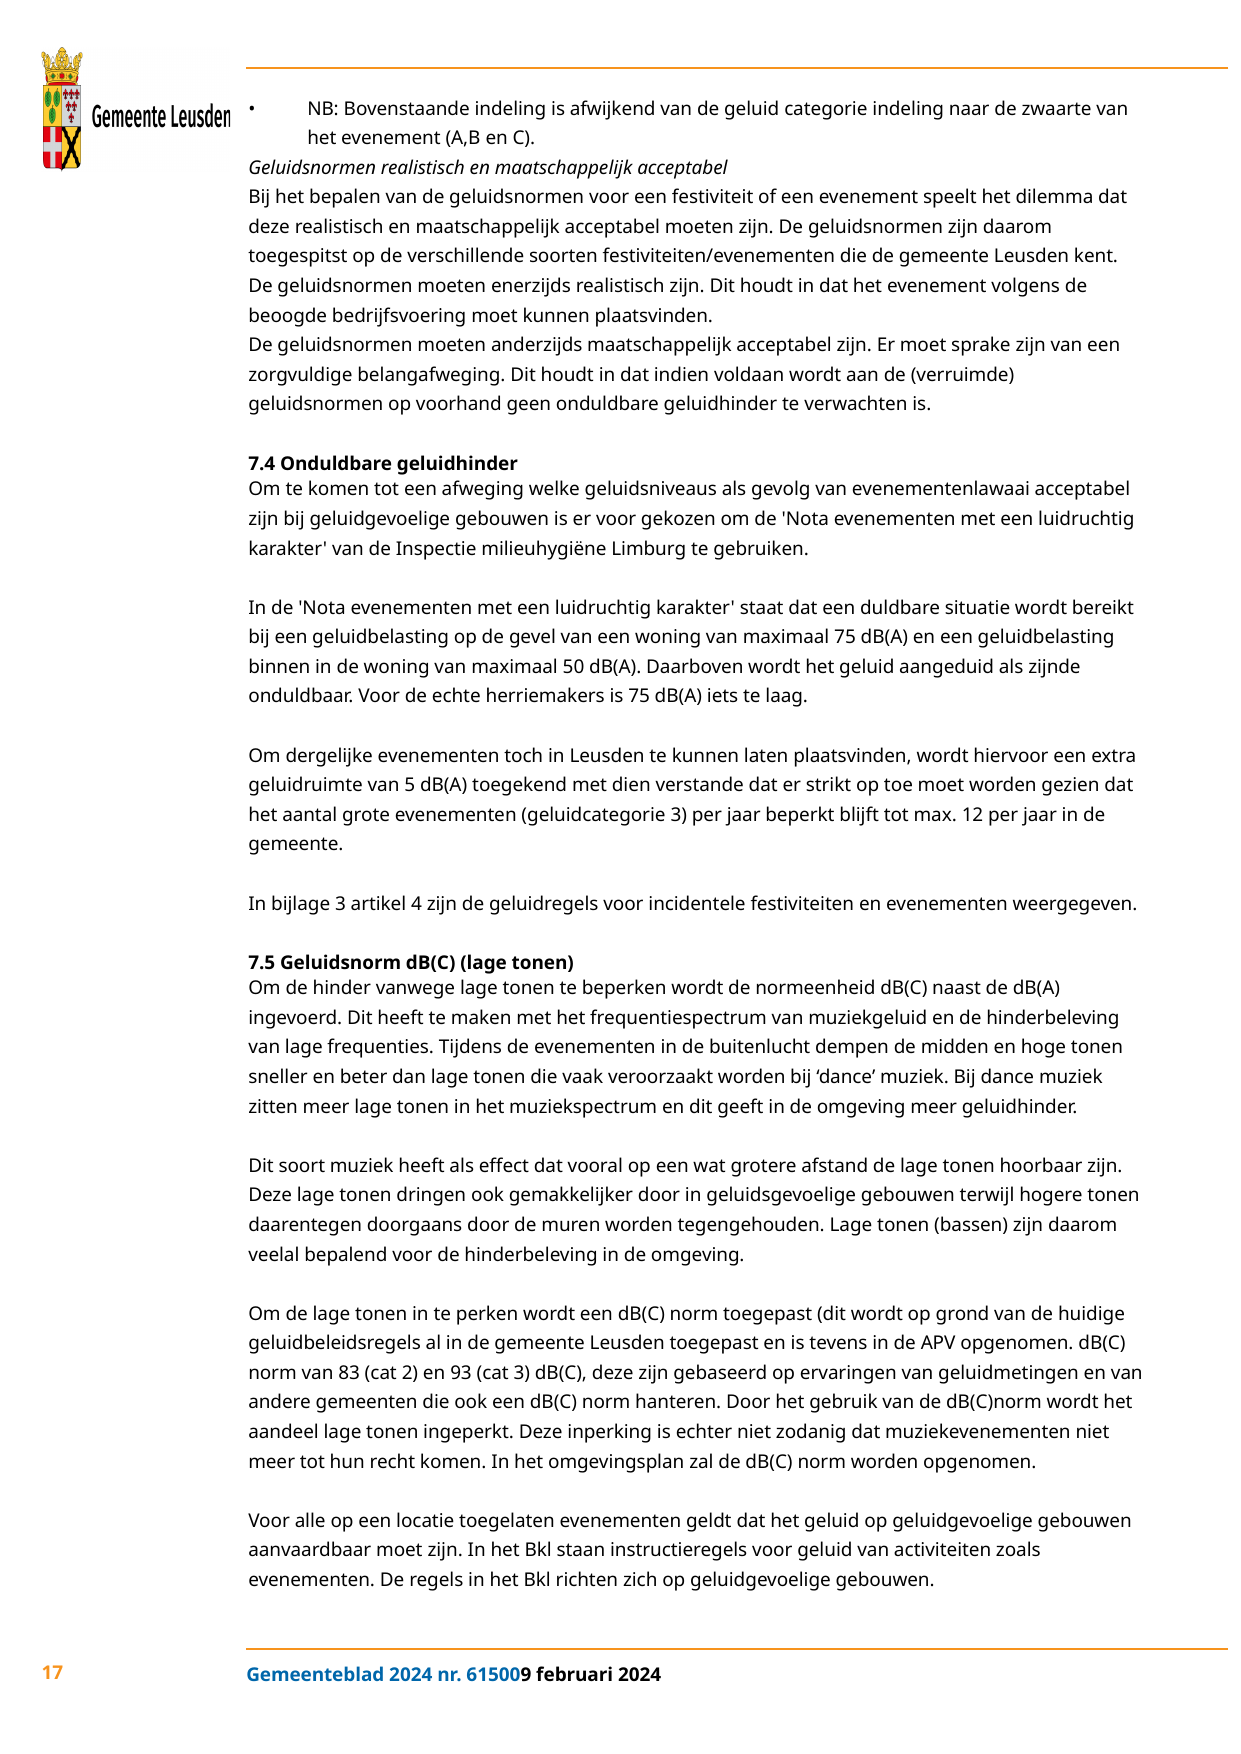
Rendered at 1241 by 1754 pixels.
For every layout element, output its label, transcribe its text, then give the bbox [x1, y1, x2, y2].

text 7.5 Geluidsnorm dB(C) (lage tonen) [248, 949, 1152, 974]
text De geluidsnormen moeten enerzijds realistisch zijn. Dit houdt in dat het evenement volgens de beoogde bedrijfsvoering moet kunnen plaatsvinden. [248, 272, 1152, 328]
text In de 'Nota evenementen met een luidruchtig karakter' staat dat een duldbare situatie wordt bereikt bij een geluidbelasting op de gevel van een woning van maximaal 75 dB(A) en een geluidbelasting binnen in de woning van maximaal 50 dB(A). Daarboven wordt het geluid aangeduid als zijnde onduldbaar. Voor de echte herriemakers is 75 dB(A) iets te laag. [248, 594, 1152, 708]
text Om te komen tot een afweging welke geluidsniveaus als gevolg van evenementenlawaai acceptabel zijn bij geluidgevoelige gebouwen is er voor gekozen om de 'Nota evenementen met een luidruchtig karakter' van de Inspectie milieuhygiëne Limburg te gebruiken. [248, 476, 1152, 560]
text In bijlage 3 artikel 4 zijn de geluidregels voor incidentele festiviteiten en evenementen weergegeven. [248, 890, 1152, 915]
text Om dergelijke evenementen toch in Leusden te kunnen laten plaatsvinden, wordt hiervoor een extra geluidruimte van 5 dB(A) toegekend met dien verstande dat er strikt op toe moet worden gezien dat het aantal grote evenementen (geluidcategorie 3) per jaar beperkt blijft tot max. 12 per jaar in de gemeente. [248, 742, 1152, 856]
text Om de lage tonen in te perken wordt een dB(C) norm toegepast (dit wordt op grond van de huidige geluidbeleidsregels al in de gemeente Leusden toegepast en is tevens in de APV opgenomen. dB(C) norm van 83 (cat 2) en 93 (cat 3) dB(C), deze zijn gebaseerd op ervaringen van geluidmetingen en van andere gemeenten die ook een dB(C) norm hanteren. Door het gebruik van de dB(C)norm wordt het aandeel lage tonen ingeperkt. Deze inperking is echter niet zodanig dat muziekevenementen niet meer tot hun recht komen. In het omgevingsplan zal de dB(C) norm worden opgenomen. [248, 1300, 1152, 1474]
text De geluidsnormen moeten anderzijds maatschappelijk acceptabel zijn. Er moet sprake zijn van een zorgvuldige belangafweging. Dit houdt in dat indien voldaan wordt aan de (verruimde) geluidsnormen op voorhand geen onduldbare geluidhinder te verwachten is. [248, 331, 1152, 416]
text Geluidsnormen realistisch en maatschappelijk acceptabel [248, 154, 1152, 180]
text Om de hinder vanwege lage tonen te beperken wordt de normeenheid dB(C) naast de dB(A) ingevoerd. Dit heeft te maken met het frequentiespectrum van muziekgeluid en de hinderbeleving van lage frequenties. Tijdens de evenementen in de buitenlucht dempen de midden en hoge tonen sneller en beter dan lage tonen die vaak veroorzaakt worden bij ‘dance’ muziek. Bij dance muziek zitten meer lage tonen in het muziekspectrum en dit geeft in de omgeving meer geluidhinder. [248, 974, 1152, 1119]
list NB: Bovenstaande indeling is afwijkend van de geluid categorie indeling naar de zwaarte van het evenement (A,B en C). [248, 95, 1152, 150]
text Dit soort muziek heeft als effect dat vooral op een wat grotere afstand de lage tonen hoorbaar zijn. Deze lage tonen dringen ook gemakkelijker door in geluidsgevoelige gebouwen terwijl hogere tonen daarentegen doorgaans door de muren worden tegengehouden. Lage tonen (bassen) zijn daarom veelal bepalend voor de hinderbeleving in de omgeving. [248, 1152, 1152, 1267]
picture [41, 47, 231, 172]
text 7.4 Onduldbare geluidhinder [248, 450, 1152, 476]
text Bij het bepalen van de geluidsnormen voor een festiviteit of een evenement speelt het dilemma dat deze realistisch en maatschappelijk acceptabel moeten zijn. De geluidsnormen zijn daarom toegespitst op de verschillende soorten festiviteiten/evenementen die de gemeente Leusden kent. [248, 183, 1152, 268]
text Voor alle op een locatie toegelaten evenementen geldt dat het geluid op geluidgevoelige gebouwen aanvaardbaar moet zijn. In het Bkl staan instructieregels voor geluid van activiteiten zoals evenementen. De regels in het Bkl richten zich op geluidgevoelige gebouwen. [248, 1507, 1152, 1592]
